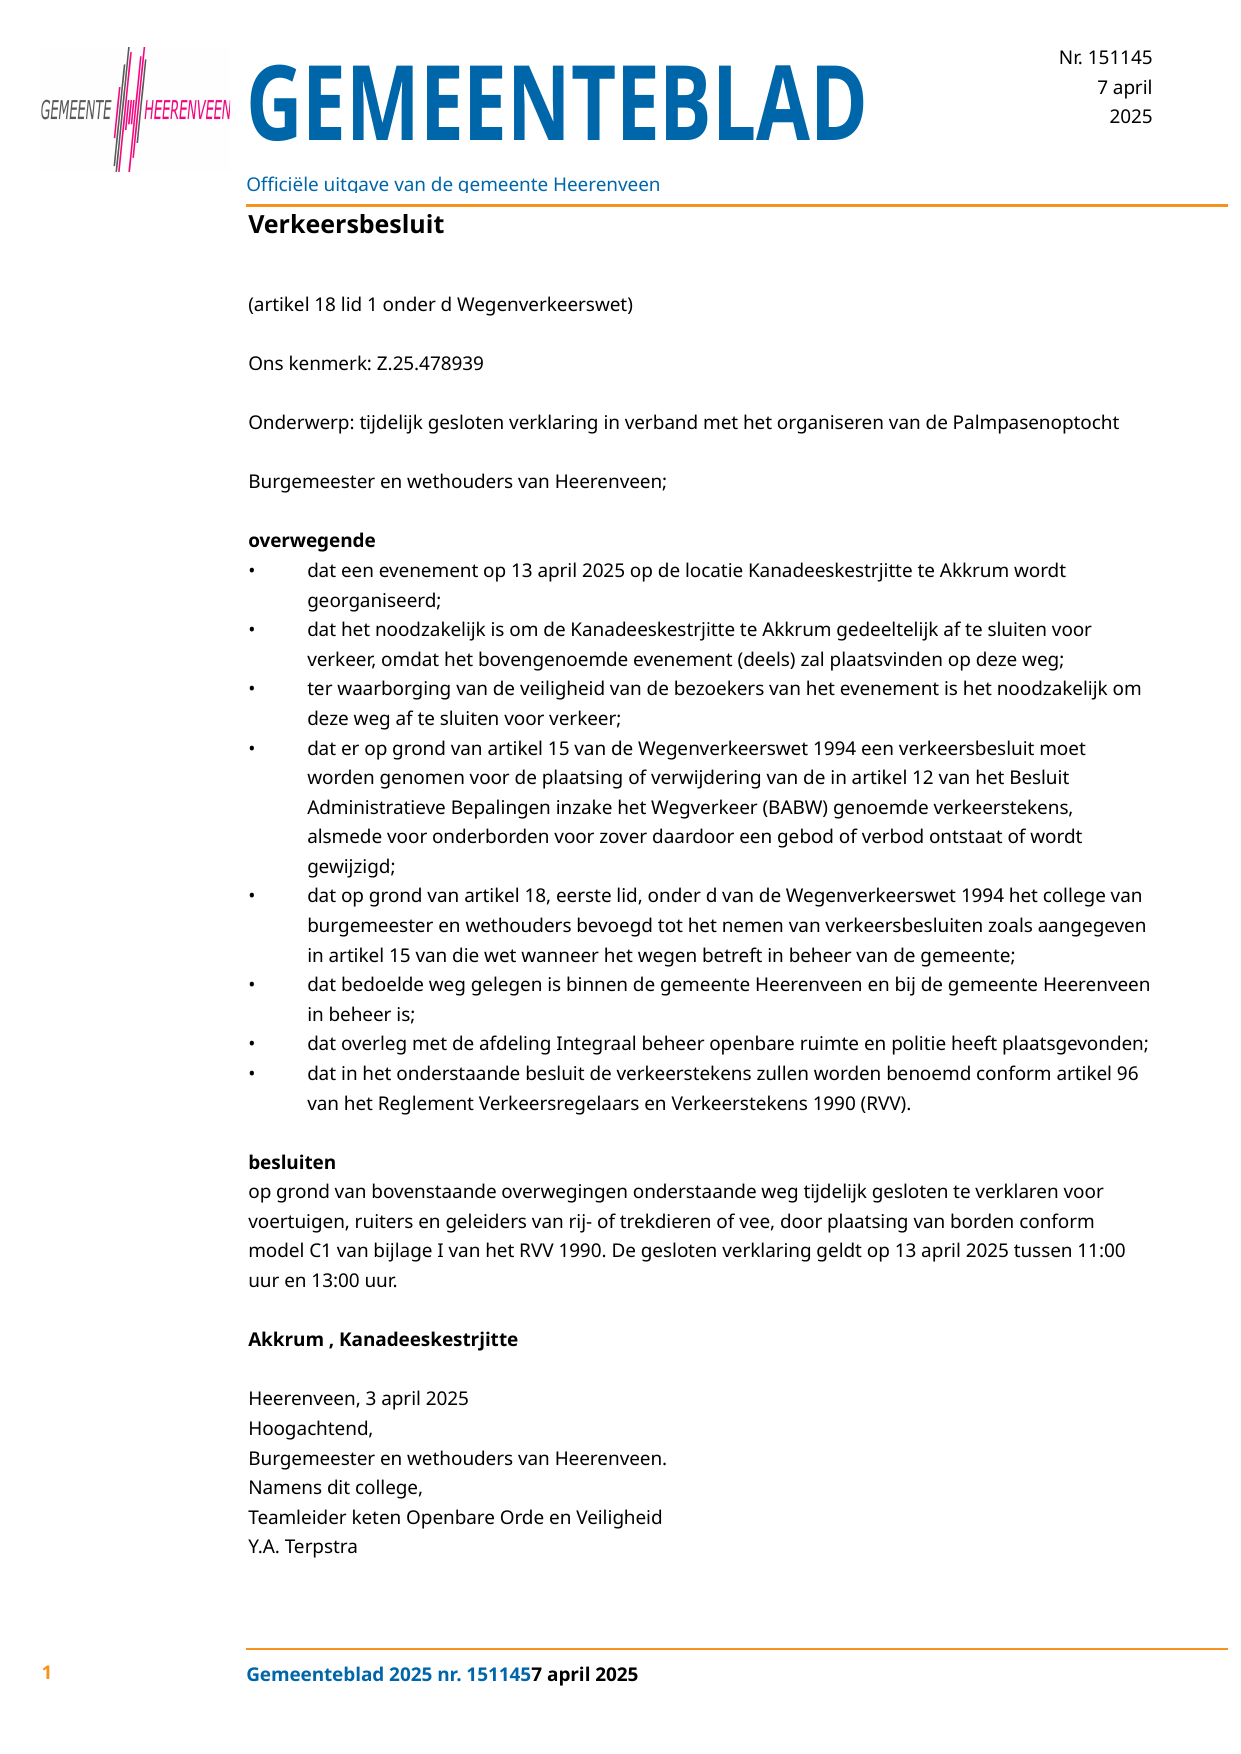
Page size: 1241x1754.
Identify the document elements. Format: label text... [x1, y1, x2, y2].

list dat er op grond van artikel 15 van de Wegenverkeerswet 1994 een verkeersbesluit moet worden genomen voor de plaatsing of verwijdering van de in artikel 12 van het Besluit Administratieve Bepalingen inzake het Wegverkeer (BABW) genoemde verkeerstekens, alsmede voor onderborden voor zover daardoor een gebod of verbod ontstaat of wordt gewijzigd; [248, 735, 1152, 879]
text Burgemeester en wethouders van Heerenveen; [248, 468, 1152, 494]
list dat bedoelde weg gelegen is binnen de gemeente Heerenveen en bij de gemeente Heerenveen in beheer is; [248, 971, 1152, 1027]
list dat het noodzakelijk is om de Kanadeeskestrjitte te Akkrum gedeeltelijk af te sluiten voor verkeer, omdat het bovengenoemde evenement (deels) zal plaatsvinden op deze weg; [248, 616, 1152, 672]
text Burgemeester en wethouders van Heerenveen. [248, 1445, 1152, 1471]
picture [41, 47, 231, 172]
text Y.A. Terpstra [248, 1533, 1152, 1559]
text Hoogachtend, [248, 1415, 1152, 1441]
text (artikel 18 lid 1 onder d Wegenverkeerswet) [248, 291, 1152, 317]
list dat een evenement op 13 april 2025 op de locatie Kanadeeskestrjitte te Akkrum wordt georganiseerd; [248, 557, 1152, 613]
list dat in het onderstaande besluit de verkeerstekens zullen worden benoemd conform artikel 96 van het Reglement Verkeersregelaars en Verkeerstekens 1990 (RVV). [248, 1060, 1152, 1116]
text besluiten [248, 1149, 1152, 1175]
text Akkrum , Kanadeeskestrjitte [248, 1326, 1152, 1352]
text Teamleider keten Openbare Orde en Veiligheid [248, 1504, 1152, 1530]
text Verkeersbesluit [248, 207, 1152, 241]
list dat overleg met de afdeling Integraal beheer openbare ruimte en politie heeft plaatsgevonden; [248, 1031, 1152, 1056]
list ter waarborging van de veiligheid van de bezoekers van het evenement is het noodzakelijk om deze weg af te sluiten voor verkeer; [248, 676, 1152, 731]
text Namens dit college, [248, 1474, 1152, 1500]
list dat op grond van artikel 18, eerste lid, onder d van de Wegenverkeerswet 1994 het college van burgemeester en wethouders bevoegd tot het nemen van verkeersbesluiten zoals aangegeven in artikel 15 van die wet wanneer het wegen betreft in beheer van de gemeente; [248, 883, 1152, 968]
text Onderwerp: tijdelijk gesloten verklaring in verband met het organiseren van de Palmpasenoptocht [248, 409, 1152, 435]
text op grond van bovenstaande overwegingen onderstaande weg tijdelijk gesloten te verklaren voor voertuigen, ruiters en geleiders van rij- of trekdieren of vee, door plaatsing van borden conform model C1 van bijlage I van het RVV 1990. De gesloten verklaring geldt op 13 april 2025 tussen 11:00 uur en 13:00 uur. [248, 1178, 1152, 1293]
text Ons kenmerk: Z.25.478939 [248, 350, 1152, 376]
text Heerenveen, 3 april 2025 [248, 1386, 1152, 1411]
text overwegende [248, 528, 1152, 553]
